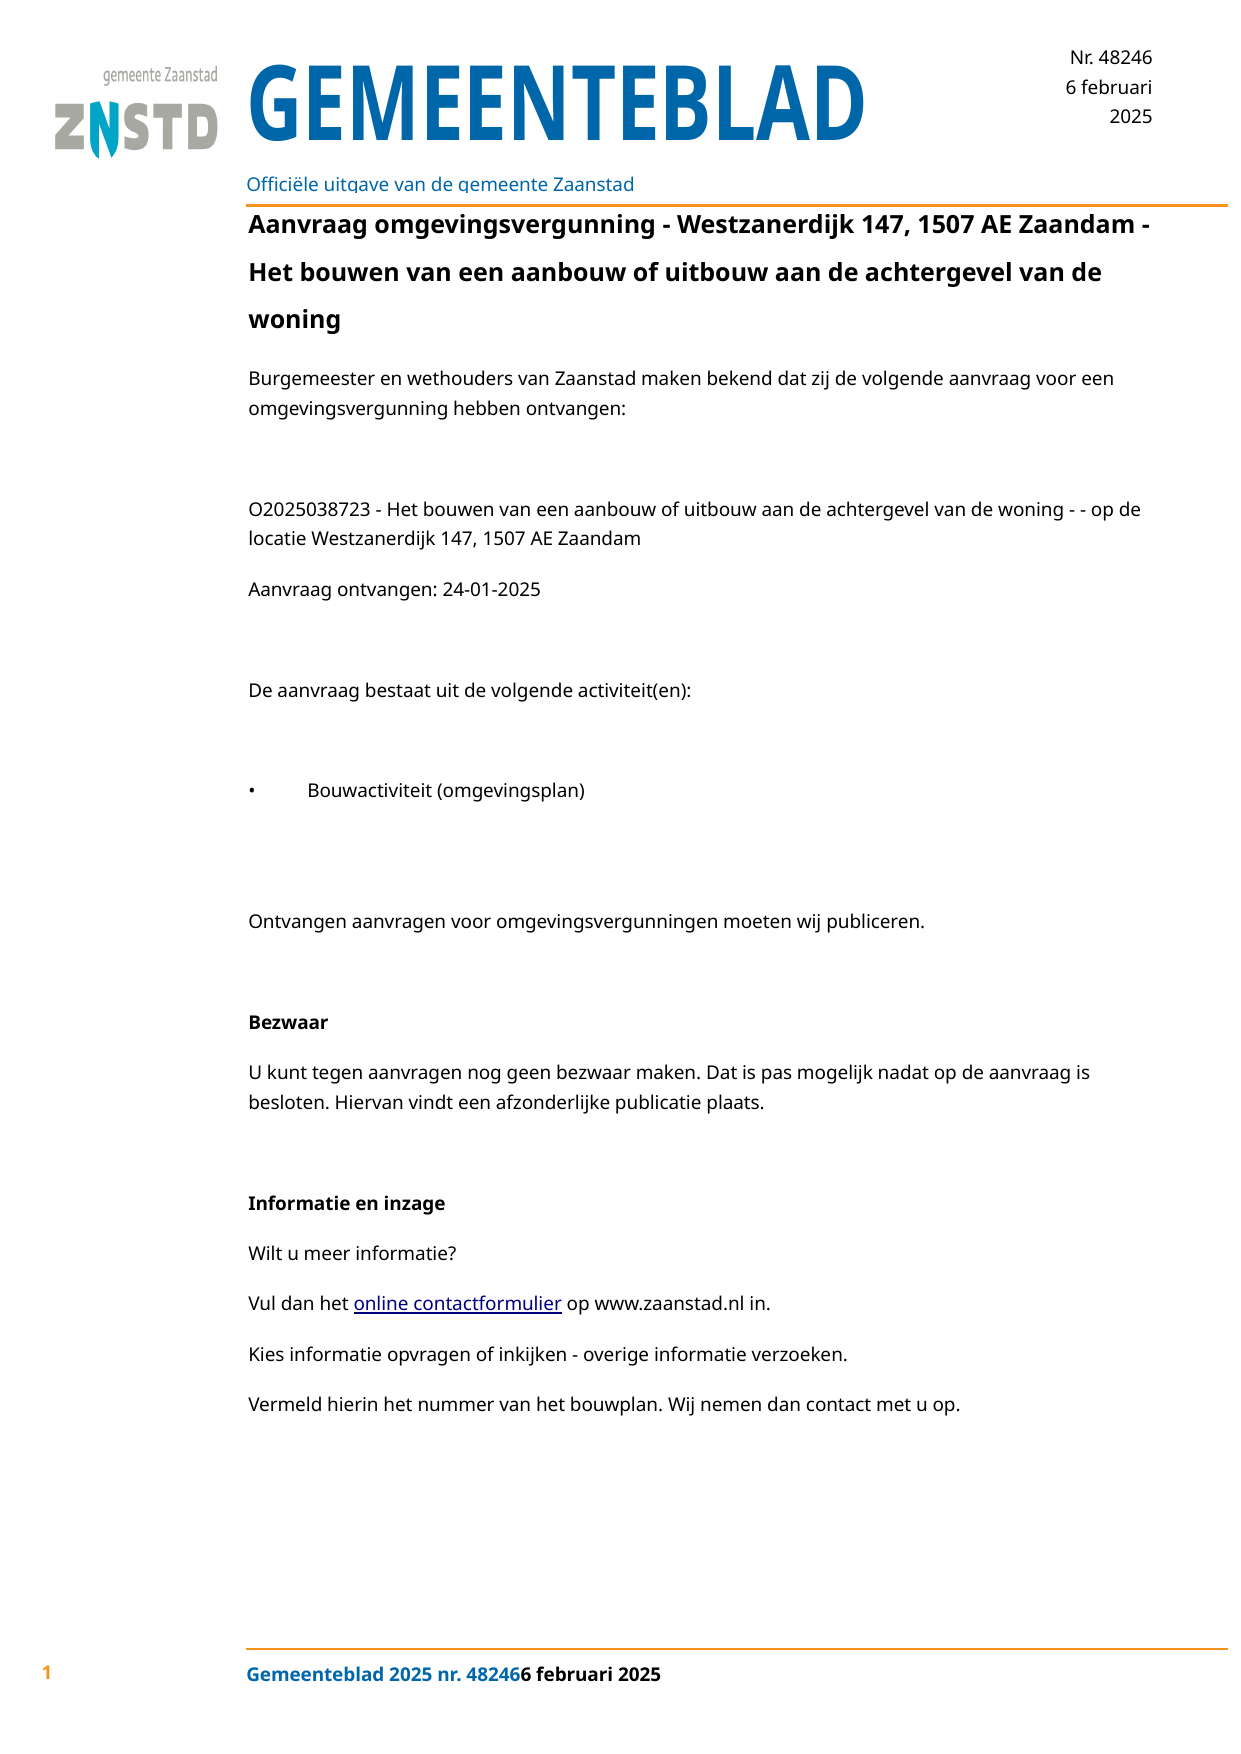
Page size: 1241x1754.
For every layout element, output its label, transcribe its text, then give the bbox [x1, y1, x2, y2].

text Vul dan het online contactformulier op www.zaanstad.nl in. [248, 1291, 1152, 1316]
picture [41, 47, 231, 172]
text Vermeld hierin het nummer van het bouwplan. Wij nemen dan contact met u op. [248, 1391, 1152, 1417]
text Kies informatie opvragen of inkijken - overige informatie verzoeken. [248, 1341, 1152, 1367]
text U kunt tegen aanvragen nog geen bezwaar maken. Dat is pas mogelijk nadat op de aanvraag is besloten. Hiervan vindt een afzonderlijke publicatie plaats. [248, 1059, 1152, 1114]
text Aanvraag ontvangen: 24-01-2025 [248, 576, 1152, 602]
text O2025038723 - Het bouwen van een aanbouw of uitbouw aan de achtergevel van de woning - - op de locatie Westzanerdijk 147, 1507 AE Zaandam [248, 496, 1152, 551]
text Wilt u meer informatie? [248, 1240, 1152, 1266]
list Bouwactiviteit (omgevingsplan) [248, 778, 1152, 803]
text Bezwaar [248, 1009, 1152, 1034]
text Ontvangen aanvragen voor omgevingsvergunningen moeten wij publiceren. [248, 908, 1152, 934]
text De aanvraag bestaat uit de volgende activiteit(en): [248, 677, 1152, 702]
text Aanvraag omgevingsvergunning - Westzanerdijk 147, 1507 AE Zaandam - Het bouwen van een aanbouw of uitbouw aan de achtergevel van de woning [248, 207, 1152, 336]
text Informatie en inzage [248, 1190, 1152, 1215]
text Burgemeester en wethouders van Zaanstad maken bekend dat zij de volgende aanvraag voor een omgevingsvergunning hebben ontvangen: [248, 366, 1152, 421]
